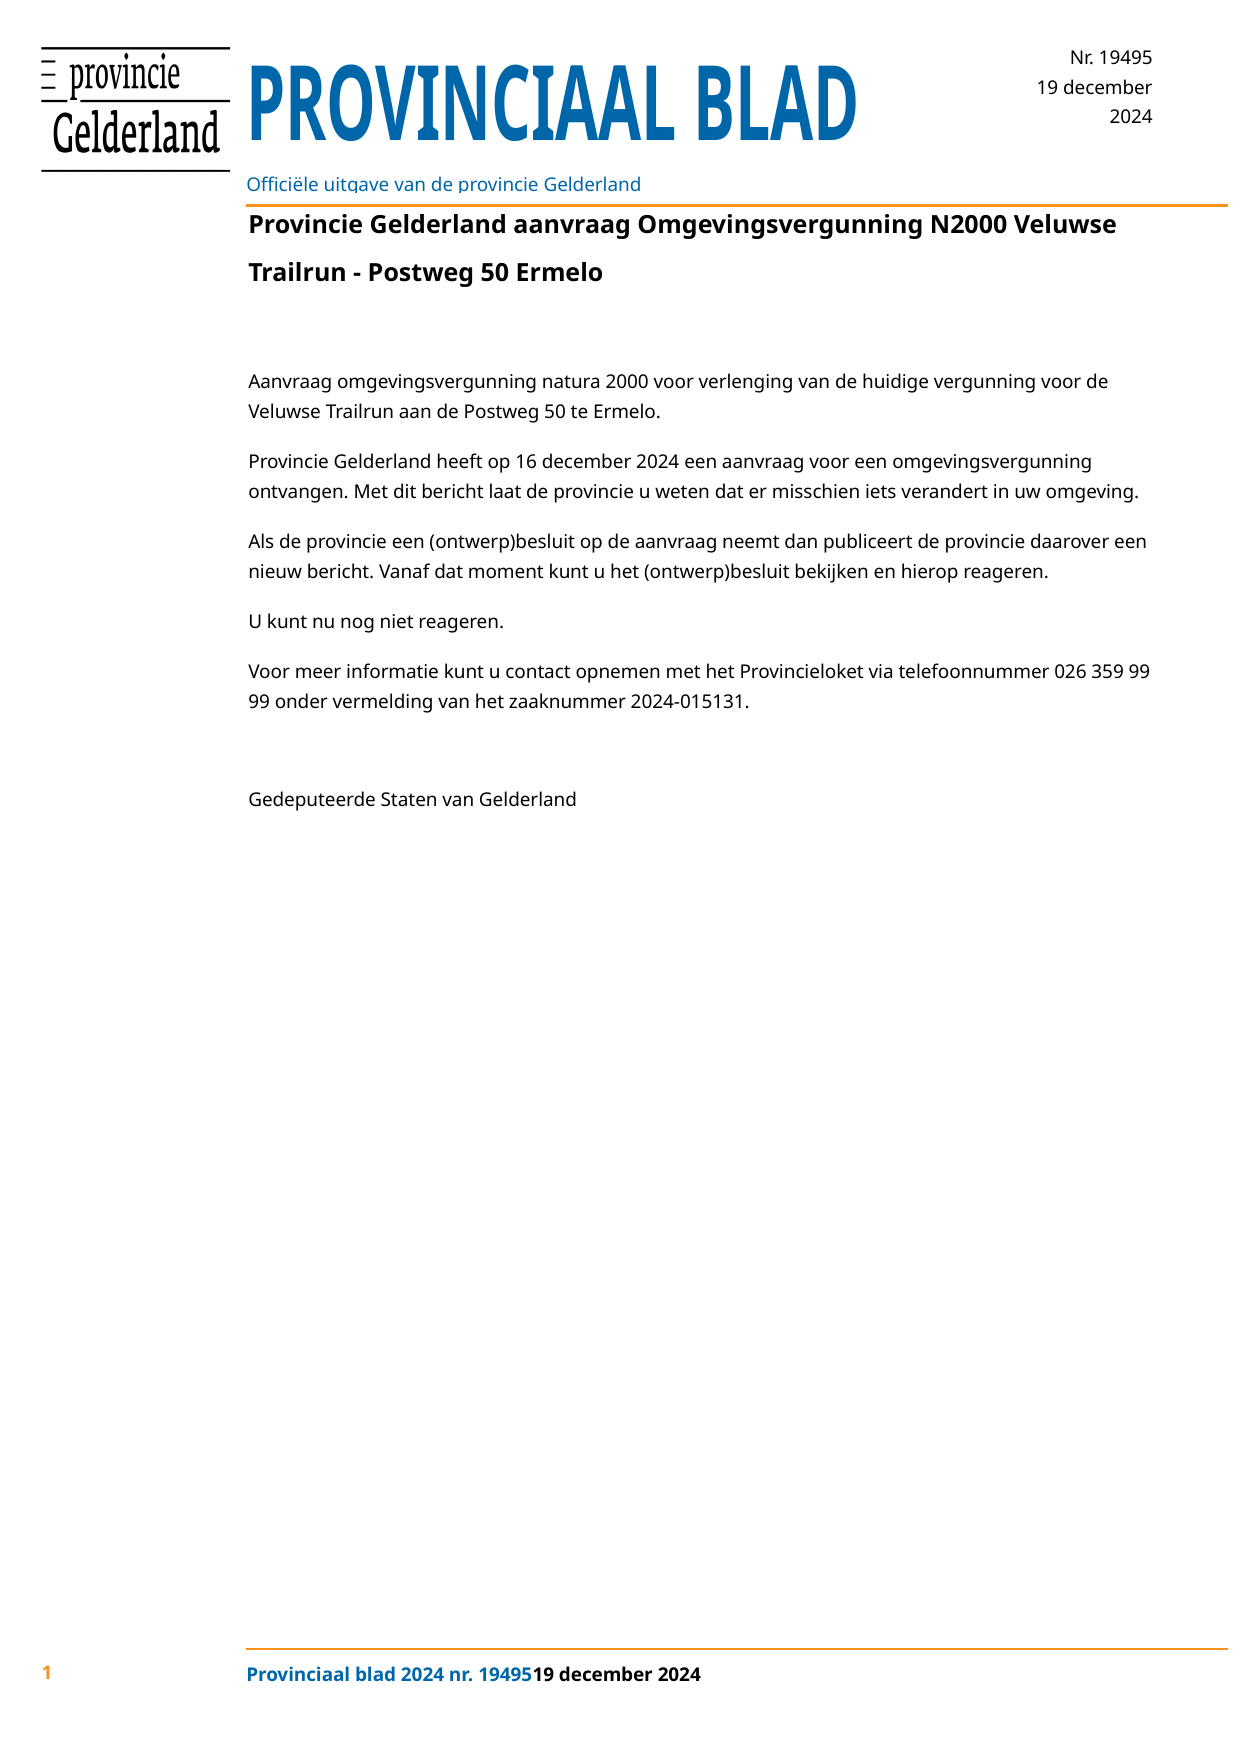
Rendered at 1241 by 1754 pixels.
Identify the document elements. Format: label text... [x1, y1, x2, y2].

picture [41, 47, 231, 172]
text Provincie Gelderland heeft op 16 december 2024 een aanvraag voor een omgevingsvergunning ontvangen. Met dit bericht laat de provincie u weten dat er misschien iets verandert in uw omgeving. [248, 448, 1152, 504]
text Aanvraag omgevingsvergunning natura 2000 voor verlenging van de huidige vergunning voor de Veluwse Trailrun aan de Postweg 50 te Ermelo. [248, 368, 1152, 424]
text Provincie Gelderland aanvraag Omgevingsvergunning N2000 Veluwse Trailrun - Postweg 50 Ermelo [248, 207, 1152, 288]
text Als de provincie een (ontwerp)besluit op de aanvraag neemt dan publiceert de provincie daarover een nieuw bericht. Vanaf dat moment kunt u het (ontwerp)besluit bekijken en hierop reageren. [248, 528, 1152, 584]
text Voor meer informatie kunt u contact opnemen met het Provincieloket via telefoonnummer 026 359 99 99 onder vermelding van het zaaknummer 2024-015131. [248, 659, 1152, 714]
text Gedeputeerde Staten van Gelderland [248, 787, 1152, 812]
text U kunt nu nog niet reageren. [248, 608, 1152, 634]
